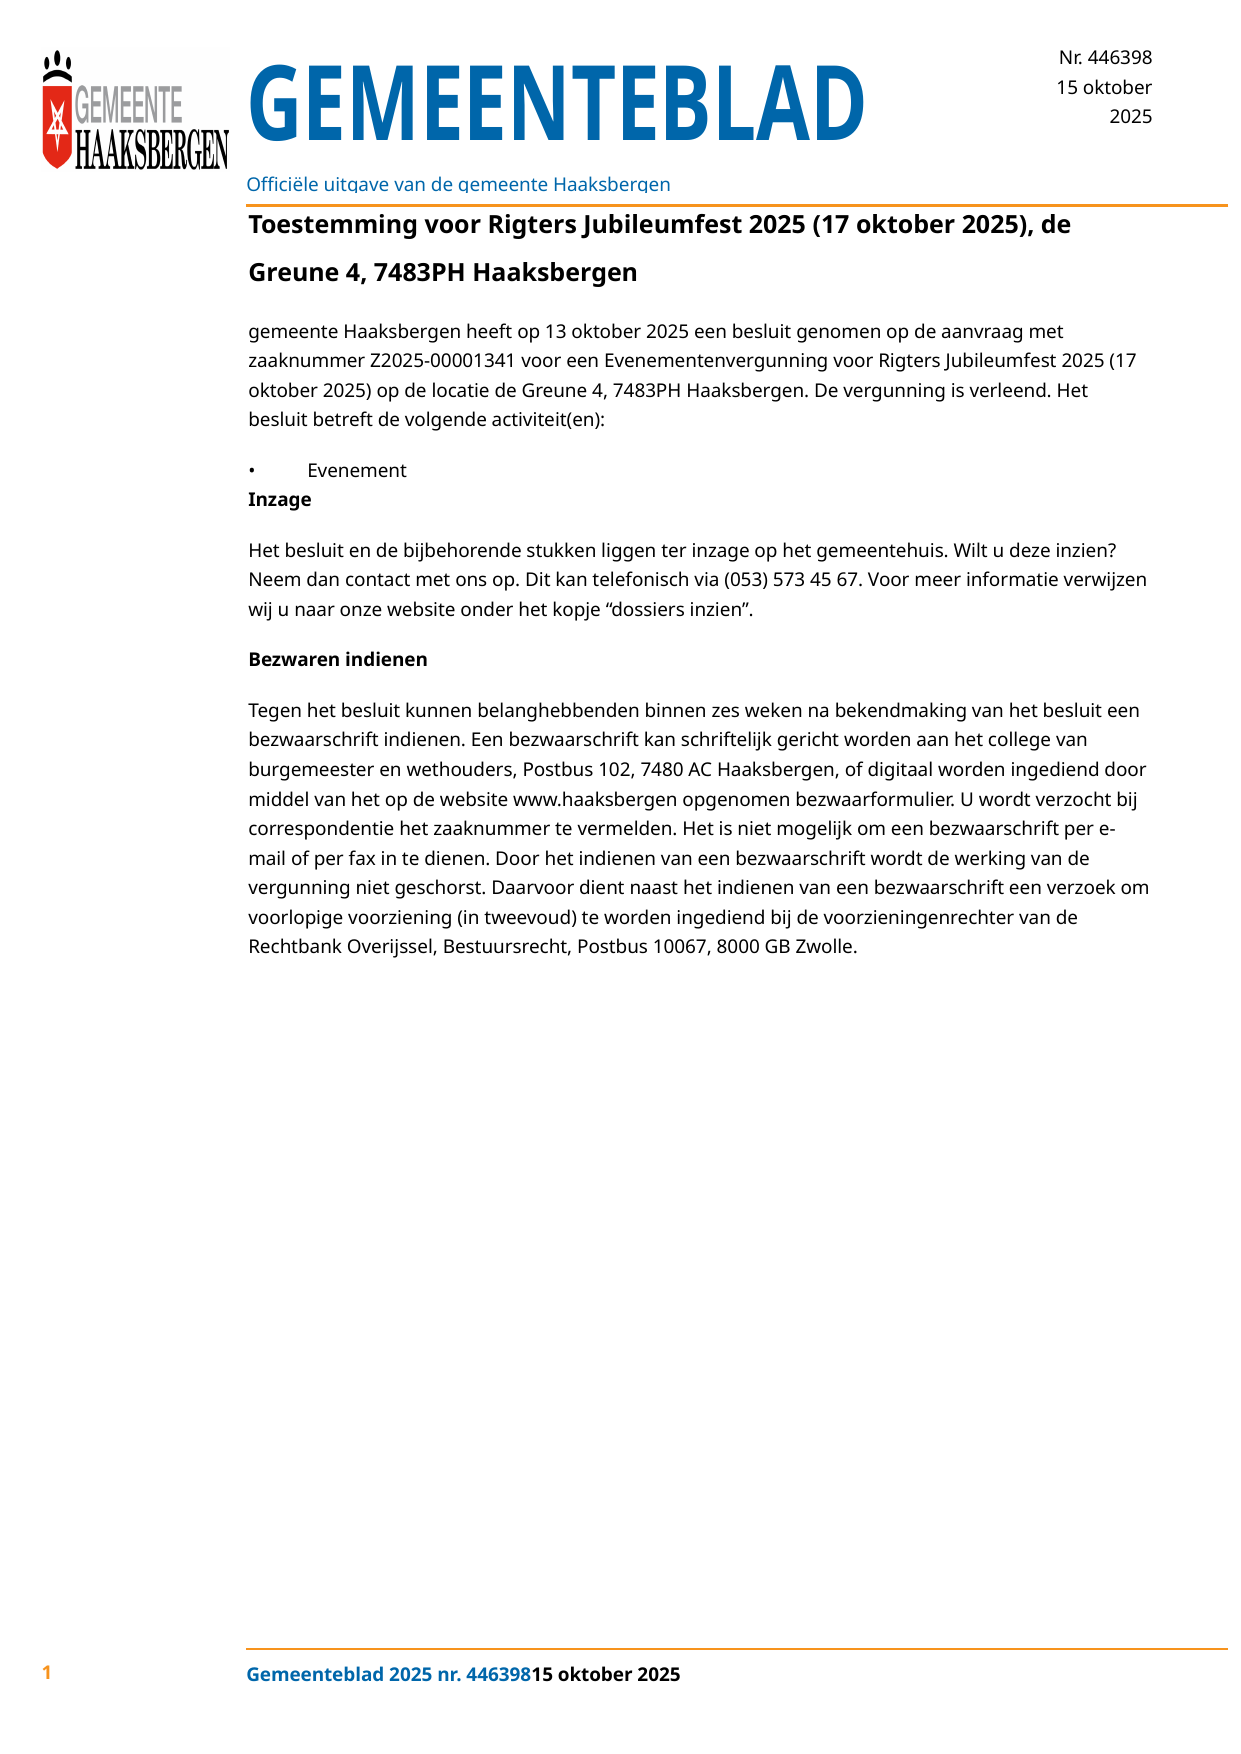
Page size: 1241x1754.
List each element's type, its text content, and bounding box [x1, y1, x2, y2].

text Tegen het besluit kunnen belanghebbenden binnen zes weken na bekendmaking van het besluit een bezwaarschrift indienen. Een bezwaarschrift kan schriftelijk gericht worden aan het college van burgemeester en wethouders, Postbus 102, 7480 AC Haaksbergen, of digitaal worden ingediend door middel van het op de website www.haaksbergen opgenomen bezwaarformulier. U wordt verzocht bij correspondentie het zaaknummer te vermelden. Het is niet mogelijk om een bezwaarschrift per e-mail of per fax in te dienen. Door het indienen van een bezwaarschrift wordt de werking van de vergunning niet geschorst. Daarvoor dient naast het indienen van een bezwaarschrift een verzoek om voorlopige voorziening (in tweevoud) te worden ingediend bij de voorzieningenrechter van de Rechtbank Overijssel, Bestuursrecht, Postbus 10067, 8000 GB Zwolle. [248, 697, 1152, 959]
picture [41, 47, 231, 172]
text Toestemming voor Rigters Jubileumfest 2025 (17 oktober 2025), de Greune 4, 7483PH Haaksbergen [248, 207, 1152, 288]
text gemeente Haaksbergen heeft op 13 oktober 2025 een besluit genomen op de aanvraag met zaaknummer Z2025-00001341 voor een Evenementenvergunning voor Rigters Jubileumfest 2025 (17 oktober 2025) op de locatie de Greune 4, 7483PH Haaksbergen. De vergunning is verleend. Het besluit betreft de volgende activiteit(en): [248, 318, 1152, 432]
list Evenement [248, 457, 1152, 483]
text Bezwaren indienen [248, 647, 1152, 672]
text Het besluit en de bijbehorende stukken liggen ter inzage op het gemeentehuis. Wilt u deze inzien? Neem dan contact met ons op. Dit kan telefonisch via (053) 573 45 67. Voor meer informatie verwijzen wij u naar onze website onder het kopje “dossiers inzien”. [248, 537, 1152, 622]
text Inzage [248, 487, 1152, 512]
